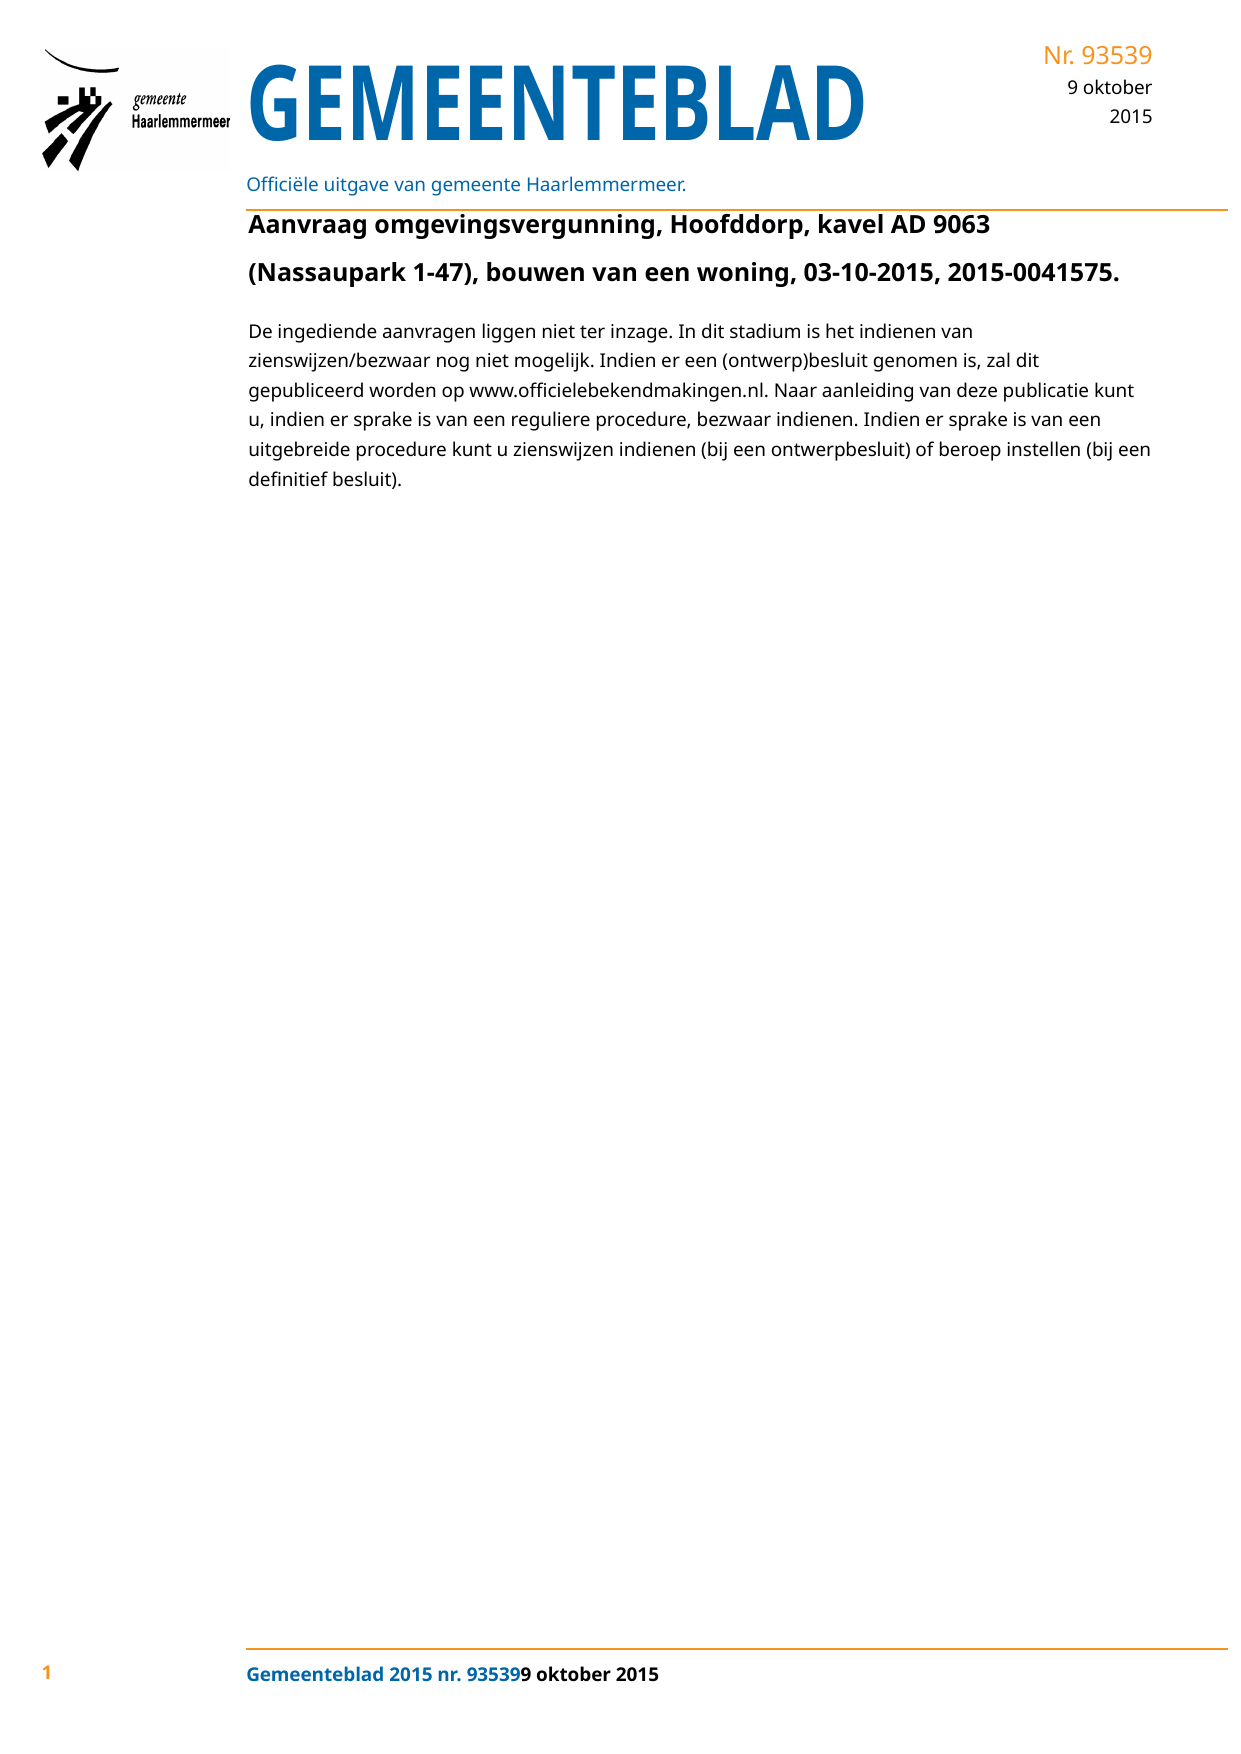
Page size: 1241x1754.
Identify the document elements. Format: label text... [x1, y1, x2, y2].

text Aanvraag omgevingsvergunning, Hoofddorp, kavel AD 9063 (Nassaupark 1-47), bouwen van een woning, 03-10-2015, 2015-0041575. [248, 211, 1152, 288]
text De ingediende aanvragen liggen niet ter inzage. In dit stadium is het indienen van zienswijzen/bezwaar nog niet mogelijk. Indien er een (ontwerp)besluit genomen is, zal dit gepubliceerd worden op www.officielebekendmakingen.nl. Naar aanleiding van deze publicatie kunt u, indien er sprake is van een reguliere procedure, bezwaar indienen. Indien er sprake is van een uitgebreide procedure kunt u zienswijzen indienen (bij een ontwerpbesluit) of beroep instellen (bij een definitief besluit). [248, 318, 1152, 492]
picture [41, 47, 231, 172]
